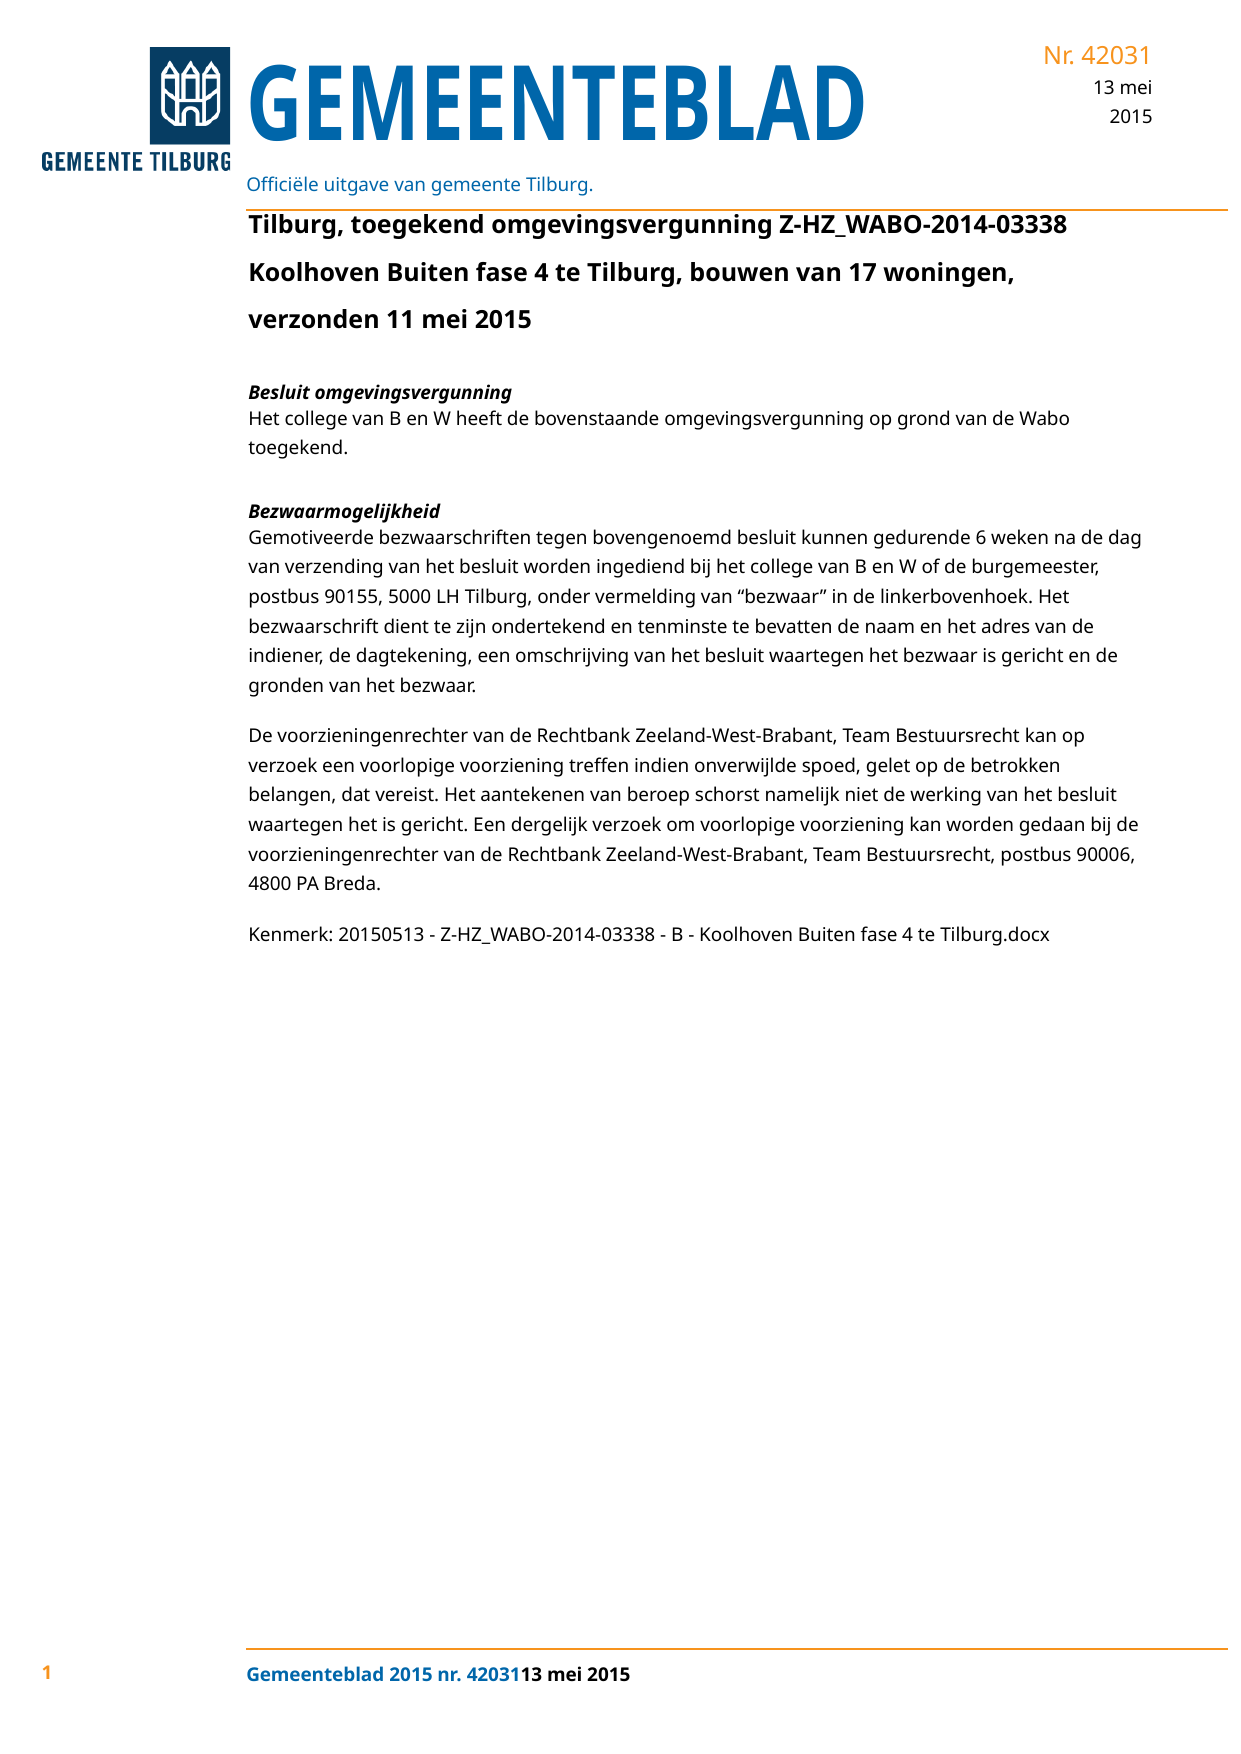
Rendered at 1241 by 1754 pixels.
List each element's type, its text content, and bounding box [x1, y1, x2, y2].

text Kenmerk: 20150513 - Z-HZ_WABO-2014-03338 - B - Koolhoven Buiten fase 4 te Tilburg.docx [248, 921, 1152, 946]
text Besluit omgevingsvergunning [248, 379, 1152, 405]
text Gemotiveerde bezwaarschriften tegen bovengenoemd besluit kunnen gedurende 6 weken na de dag van verzending van het besluit worden ingediend bij het college van B en W of de burgemeester, postbus 90155, 5000 LH Tilburg, onder vermelding van “bezwaar” in de linkerbovenhoek. Het bezwaarschrift dient te zijn ondertekend en tenminste te bevatten de naam en het adres van de indiener, de dagtekening, een omschrijving van het besluit waartegen het bezwaar is gericht en de gronden van het bezwaar. [248, 524, 1152, 698]
text Bezwaarmogelijkheid [248, 498, 1152, 524]
text Tilburg, toegekend omgevingsvergunning Z-HZ_WABO-2014-03338 Koolhoven Buiten fase 4 te Tilburg, bouwen van 17 woningen, verzonden 11 mei 2015 [248, 211, 1152, 336]
text Het college van B en W heeft de bovenstaande omgevingsvergunning op grond van de Wabo toegekend. [248, 405, 1152, 460]
picture [41, 47, 231, 172]
text De voorzieningenrechter van de Rechtbank Zeeland-West-Brabant, Team Bestuursrecht kan op verzoek een voorlopige voorziening treffen indien onverwijlde spoed, gelet op de betrokken belangen, dat vereist. Het aantekenen van beroep schorst namelijk niet de werking van het besluit waartegen het is gericht. Een dergelijk verzoek om voorlopige voorziening kan worden gedaan bij de voorzieningenrechter van de Rechtbank Zeeland-West-Brabant, Team Bestuursrecht, postbus 90006, 4800 PA Breda. [248, 722, 1152, 896]
